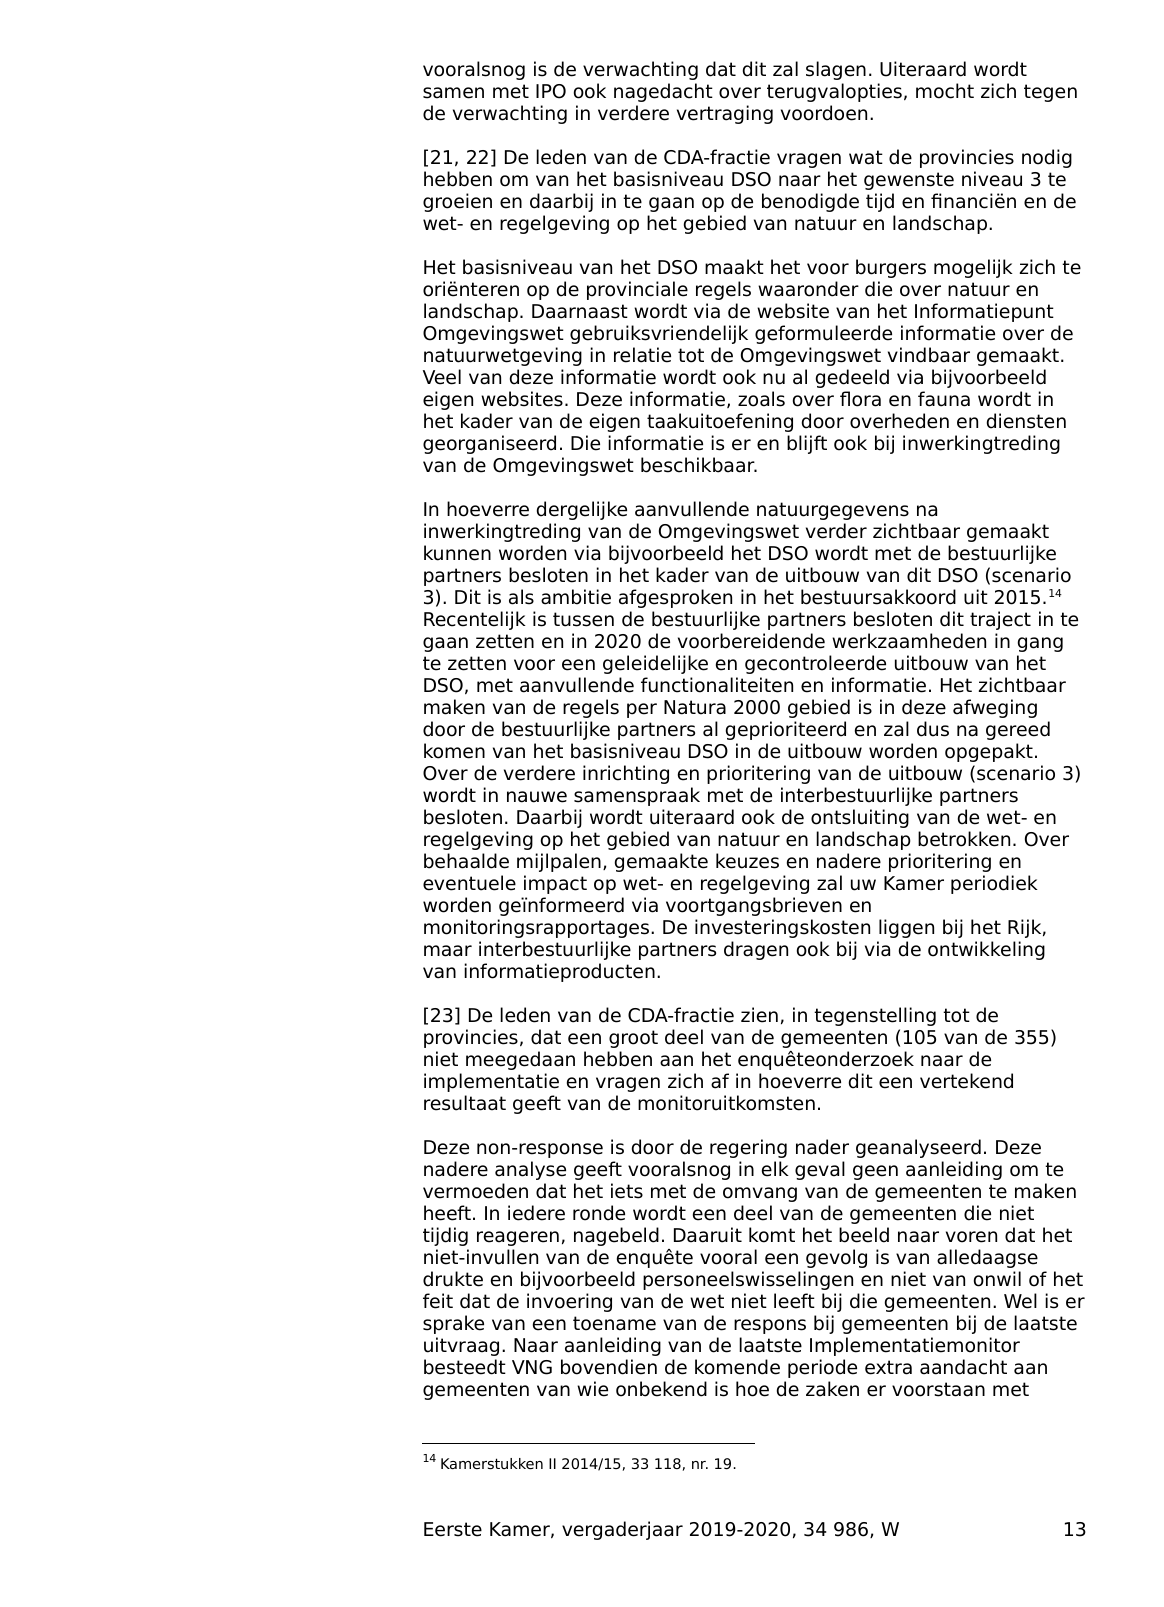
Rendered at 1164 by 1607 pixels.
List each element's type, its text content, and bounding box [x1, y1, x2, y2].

text [23] De leden van de CDA-fractie zien, in tegenstelling tot de provincies, dat een groot deel van de gemeenten (105 van de 355) niet meegedaan hebben aan het enquêteonderzoek naar de implementatie en vragen zich af in hoeverre dit een vertekend resultaat geeft van de monitoruitkomsten. [422, 1005, 1087, 1115]
text Over de verdere inrichting en prioritering van de uitbouw (scenario 3) wordt in nauwe samenspraak met de interbestuurlijke partners besloten. Daarbij wordt uiteraard ook de ontsluiting van de wet- en regelgeving op het gebied van natuur en landschap betrokken. Over behaalde mijlpalen, gemaakte keuzes en nadere prioritering en eventuele impact op wet- en regelgeving zal uw Kamer periodiek worden geïnformeerd via voortgangsbrieven en monitoringsrapportages. De investeringskosten liggen bij het Rijk, maar interbestuurlijke partners dragen ook bij via de ontwikkeling van informatieproducten. [422, 763, 1087, 983]
text In hoeverre dergelijke aanvullende natuurgegevens na inwerkingtreding van de Omgevingswet verder zichtbaar gemaakt kunnen worden via bijvoorbeeld het DSO wordt met de bestuurlijke partners besloten in het kader van de uitbouw van dit DSO (scenario 3). Dit is als ambitie afgesproken in het bestuursakkoord uit 2015. Recentelijk is tussen de bestuurlijke partners besloten dit traject in te gaan zetten en in 2020 de voorbereidende werkzaamheden in gang te zetten voor een geleidelijke en gecontroleerde uitbouw van het DSO, met aanvullende functionaliteiten en informatie. Het zichtbaar maken van de regels per Natura 2000 gebied is in deze afweging door de bestuurlijke partners al geprioriteerd en zal dus na gereed komen van het basisniveau DSO in de uitbouw worden opgepakt. [422, 499, 1087, 763]
text Kamerstukken II 2014/15, 33 118, nr. 19. [422, 1452, 1087, 1474]
text Deze non-response is door de regering nader geanalyseerd. Deze nadere analyse geeft vooralsnog in elk geval geen aanleiding om te vermoeden dat het iets met de omvang van de gemeenten te maken heeft. In iedere ronde wordt een deel van de gemeenten die niet tijdig reageren, nagebeld. Daaruit komt het beeld naar voren dat het niet-invullen van de enquête vooral een gevolg is van alledaagse drukte en bijvoorbeeld personeelswisselingen en niet van onwil of het feit dat de invoering van de wet niet leeft bij die gemeenten. Wel is er sprake van een toename van de respons bij gemeenten bij de laatste uitvraag. Naar aanleiding van de laatste Implementatiemonitor besteedt VNG bovendien de komende periode extra aandacht aan gemeenten van wie onbekend is hoe de zaken er voorstaan met [422, 1137, 1087, 1401]
text vooralsnog is de verwachting dat dit zal slagen. Uiteraard wordt samen met IPO ook nagedacht over terugvalopties, mocht zich tegen de verwachting in verdere vertraging voordoen. [422, 59, 1087, 125]
text Het basisniveau van het DSO maakt het voor burgers mogelijk zich te oriënteren op de provinciale regels waaronder die over natuur en landschap. Daarnaast wordt via de website van het Informatiepunt Omgevingswet gebruiksvriendelijk geformuleerde informatie over de natuurwetgeving in relatie tot de Omgevingswet vindbaar gemaakt. Veel van deze informatie wordt ook nu al gedeeld via bijvoorbeeld eigen websites. Deze informatie, zoals over flora en fauna wordt in het kader van de eigen taakuitoefening door overheden en diensten georganiseerd. Die informatie is er en blijft ook bij inwerkingtreding van de Omgevingswet beschikbaar. [422, 257, 1087, 477]
text [21, 22] De leden van de CDA-fractie vragen wat de provincies nodig hebben om van het basisniveau DSO naar het gewenste niveau 3 te groeien en daarbij in te gaan op de benodigde tijd en financiën en de wet- en regelgeving op het gebied van natuur en landschap. [422, 147, 1087, 235]
